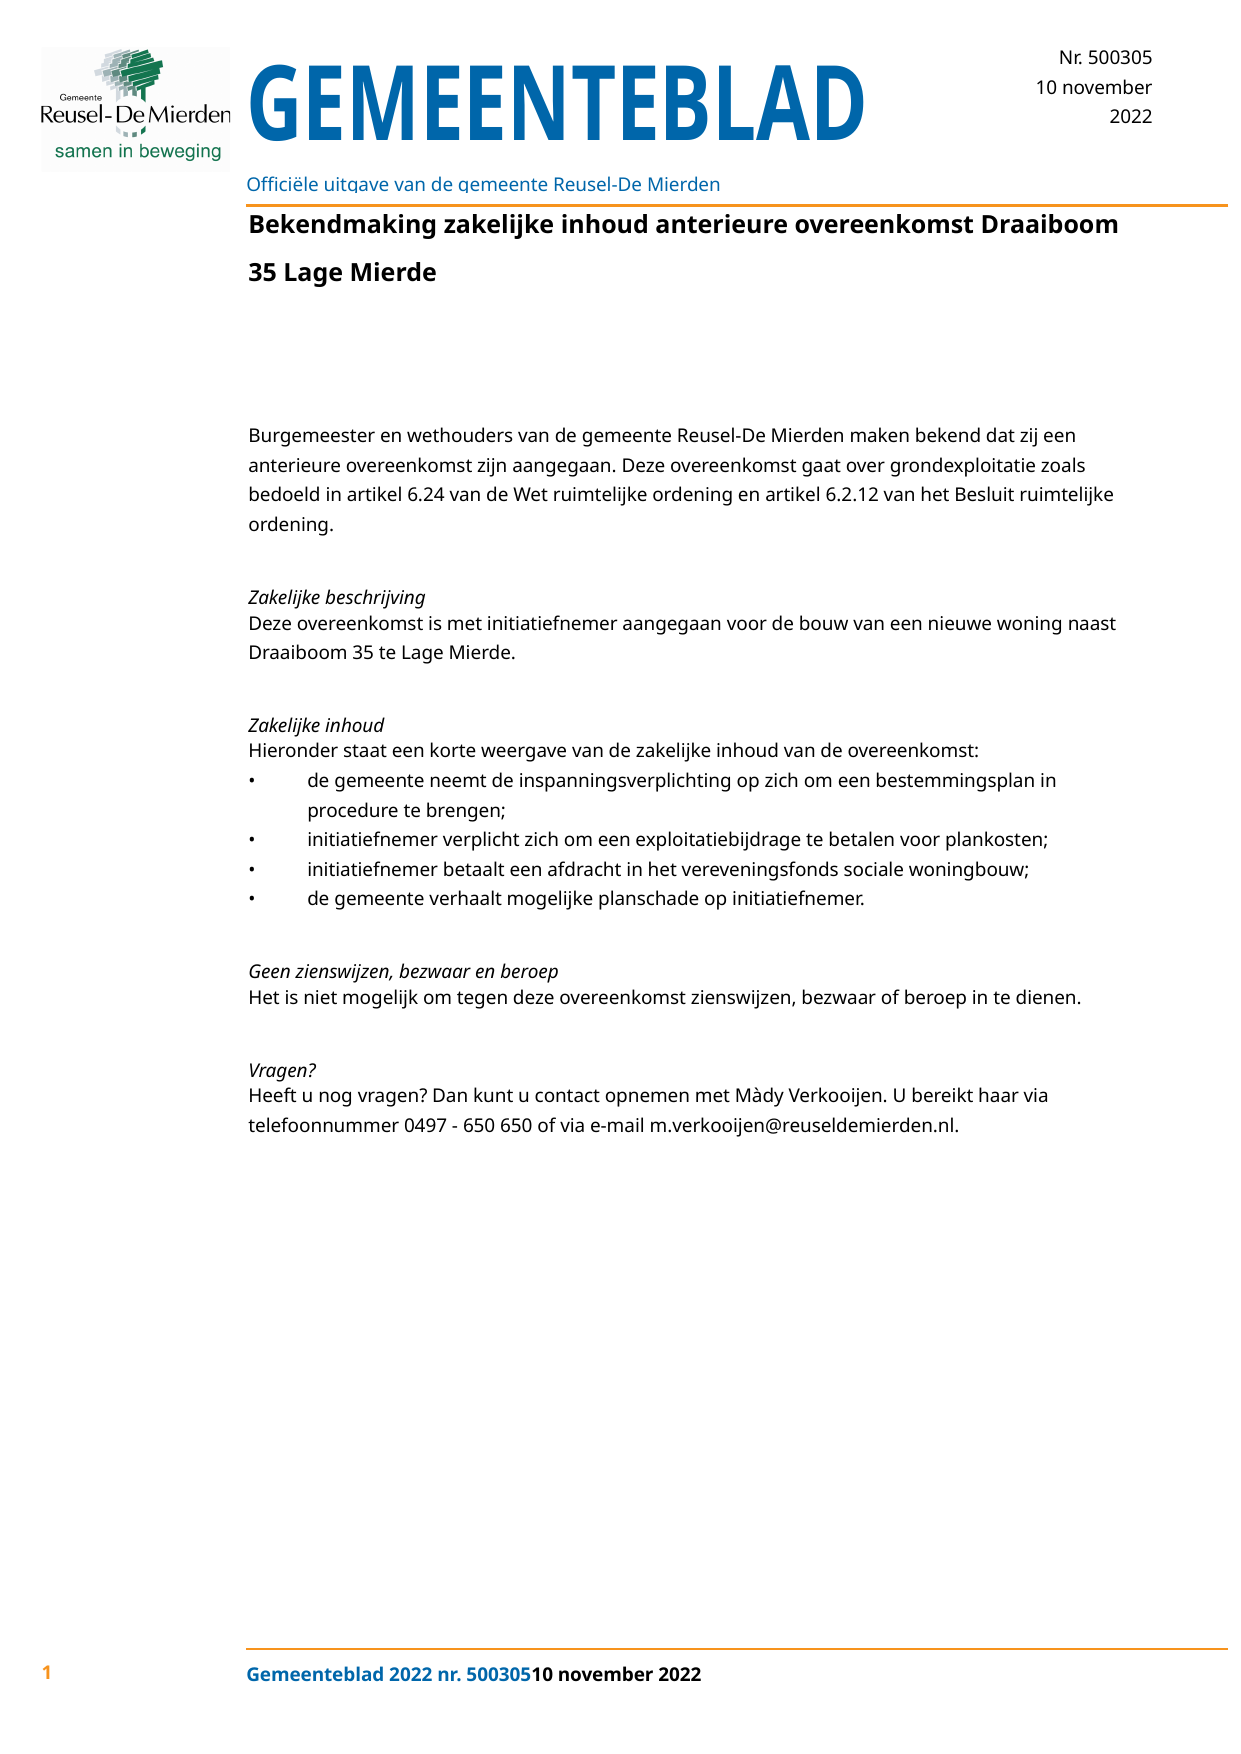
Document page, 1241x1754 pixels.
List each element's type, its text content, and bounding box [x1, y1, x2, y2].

text Burgemeester en wethouders van de gemeente Reusel-De Mierden maken bekend dat zij een anterieure overeenkomst zijn aangegaan. Deze overeenkomst gaat over grondexploitatie zoals bedoeld in artikel 6.24 van de Wet ruimtelijke ordening en artikel 6.2.12 van het Besluit ruimtelijke ordening. [248, 422, 1152, 537]
list initiatiefnemer verplicht zich om een exploitatiebijdrage te betalen voor plankosten; [248, 826, 1152, 852]
list initiatiefnemer betaalt een afdracht in het vereveningsfonds sociale woningbouw; [248, 856, 1152, 882]
text Heeft u nog vragen? Dan kunt u contact opnemen met Màdy Verkooijen. U bereikt haar via telefoonnummer 0497 - 650 650 of via e-mail m.verkooijen@reuseldemierden.nl. [248, 1082, 1152, 1138]
text Zakelijke inhoud [248, 712, 1152, 738]
list de gemeente verhaalt mogelijke planschade op initiatiefnemer. [248, 886, 1152, 911]
text Zakelijke beschrijving [248, 584, 1152, 610]
list de gemeente neemt de inspanningsverplichting op zich om een bestemmingsplan in procedure te brengen; [248, 767, 1152, 823]
text Deze overeenkomst is met initiatiefnemer aangegaan voor de bouw van een nieuwe woning naast Draaiboom 35 te Lage Mierde. [248, 610, 1152, 665]
text Bekendmaking zakelijke inhoud anterieure overeenkomst Draaiboom 35 Lage Mierde [248, 207, 1152, 288]
picture [41, 47, 231, 172]
text Hieronder staat een korte weergave van de zakelijke inhoud van de overeenkomst: [248, 738, 1152, 763]
text Het is niet mogelijk om tegen deze overeenkomst zienswijzen, bezwaar of beroep in te dienen. [248, 984, 1152, 1010]
text Geen zienswijzen, bezwaar en beroep [248, 958, 1152, 984]
text Vragen? [248, 1057, 1152, 1082]
